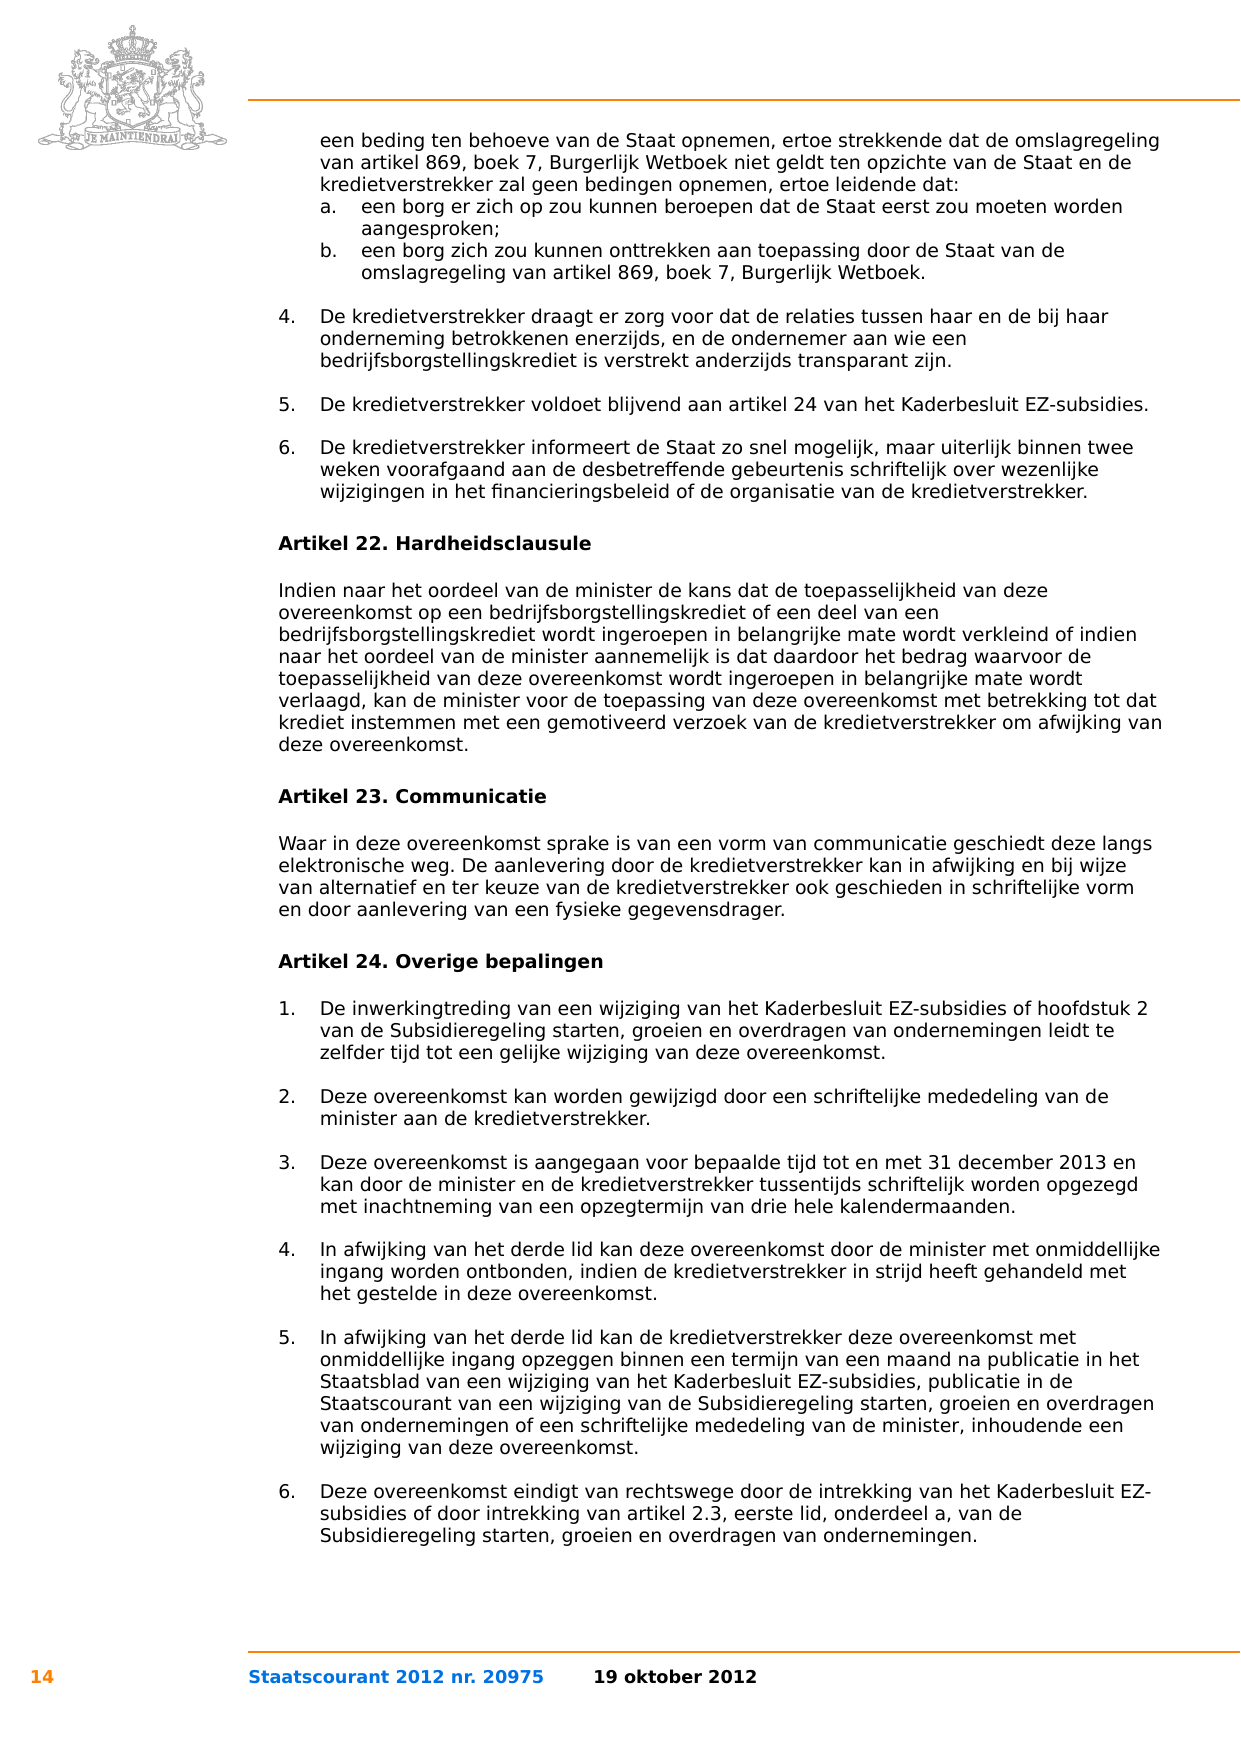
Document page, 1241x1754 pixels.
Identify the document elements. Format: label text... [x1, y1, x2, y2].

subtitle Artikel 23. Communicatie [278, 786, 1163, 808]
picture [38, 25, 227, 150]
text 4. De kredietverstrekker draagt er zorg voor dat de relaties tussen haar en de bij haar onderneming betrokkenen enerzijds, en de ondernemer aan wie een bedrijfsborgstellingskrediet is verstrekt anderzijds transparant zijn. [278, 306, 1163, 372]
text 3. Deze overeenkomst is aangegaan voor bepaalde tijd tot en met 31 december 2013 en kan door de minister en de kredietverstrekker tussentijds schriftelijk worden opgezegd met inachtneming van een opzegtermijn van drie hele kalendermaanden. [278, 1152, 1163, 1217]
text 4. In afwijking van het derde lid kan deze overeenkomst door de minister met onmiddellijke ingang worden ontbonden, indien de kredietverstrekker in strijd heeft gehandeld met het gestelde in deze overeenkomst. [278, 1239, 1163, 1305]
text 5. De kredietverstrekker voldoet blijvend aan artikel 24 van het Kaderbesluit EZ-subsidies. [278, 393, 1163, 415]
text 6. De kredietverstrekker informeert de Staat zo snel mogelijk, maar uiterlijk binnen twee weken voorafgaand aan de desbetreffende gebeurtenis schriftelijk over wezenlijke wijzigingen in het financieringsbeleid of de organisatie van de kredietverstrekker. [278, 437, 1163, 503]
text 6. Deze overeenkomst eindigt van rechtswege door de intrekking van het Kaderbesluit EZ-subsidies of door intrekking van artikel 2.3, eerste lid, onderdeel a, van de Subsidieregeling starten, groeien en overdragen van ondernemingen. [278, 1481, 1163, 1547]
text b. een borg zich zou kunnen onttrekken aan toepassing door de Staat van de omslagregeling van artikel 869, boek 7, Burgerlijk Wetboek. [319, 240, 1163, 284]
text 2. Deze overeenkomst kan worden gewijzigd door een schriftelijke mededeling van de minister aan de kredietverstrekker. [278, 1086, 1163, 1130]
text Indien naar het oordeel van de minister de kans dat de toepasselijkheid van deze overeenkomst op een bedrijfsborgstellingskrediet of een deel van een bedrijfsborgstellingskrediet wordt ingeroepen in belangrijke mate wordt verkleind of indien naar het oordeel van de minister aannemelijk is dat daardoor het bedrag waarvoor de toepasselijkheid van deze overeenkomst wordt ingeroepen in belangrijke mate wordt verlaagd, kan de minister voor de toepassing van deze overeenkomst met betrekking tot dat krediet instemmen met een gemotiveerd verzoek van de kredietverstrekker om afwijking van deze overeenkomst. [278, 580, 1163, 756]
text 5. In afwijking van het derde lid kan de kredietverstrekker deze overeenkomst met onmiddellijke ingang opzeggen binnen een termijn van een maand na publicatie in het Staatsblad van een wijziging van het Kaderbesluit EZ-subsidies, publicatie in de Staatscourant van een wijziging van de Subsidieregeling starten, groeien en overdragen van ondernemingen of een schriftelijke mededeling van de minister, inhoudende een wijziging van deze overeenkomst. [278, 1327, 1163, 1459]
subtitle Artikel 24. Overige bepalingen [278, 951, 1163, 973]
text a. een borg er zich op zou kunnen beroepen dat de Staat eerst zou moeten worden aangesproken; [319, 196, 1163, 240]
subtitle Artikel 22. Hardheidsclausule [278, 533, 1163, 555]
text 1. De inwerkingtreding van een wijziging van het Kaderbesluit EZ-subsidies of hoofdstuk 2 van de Subsidieregeling starten, groeien en overdragen van ondernemingen leidt te zelfder tijd tot een gelijke wijziging van deze overeenkomst. [278, 998, 1163, 1064]
text Waar in deze overeenkomst sprake is van een vorm van communicatie geschiedt deze langs elektronische weg. De aanlevering door de kredietverstrekker kan in afwijking en bij wijze van alternatief en ter keuze van de kredietverstrekker ook geschieden in schriftelijke vorm en door aanlevering van een fysieke gegevensdrager. [278, 833, 1163, 921]
text een beding ten behoeve van de Staat opnemen, ertoe strekkende dat de omslagregeling van artikel 869, boek 7, Burgerlijk Wetboek niet geldt ten opzichte van de Staat en de kredietverstrekker zal geen bedingen opnemen, ertoe leidende dat: [278, 130, 1163, 196]
